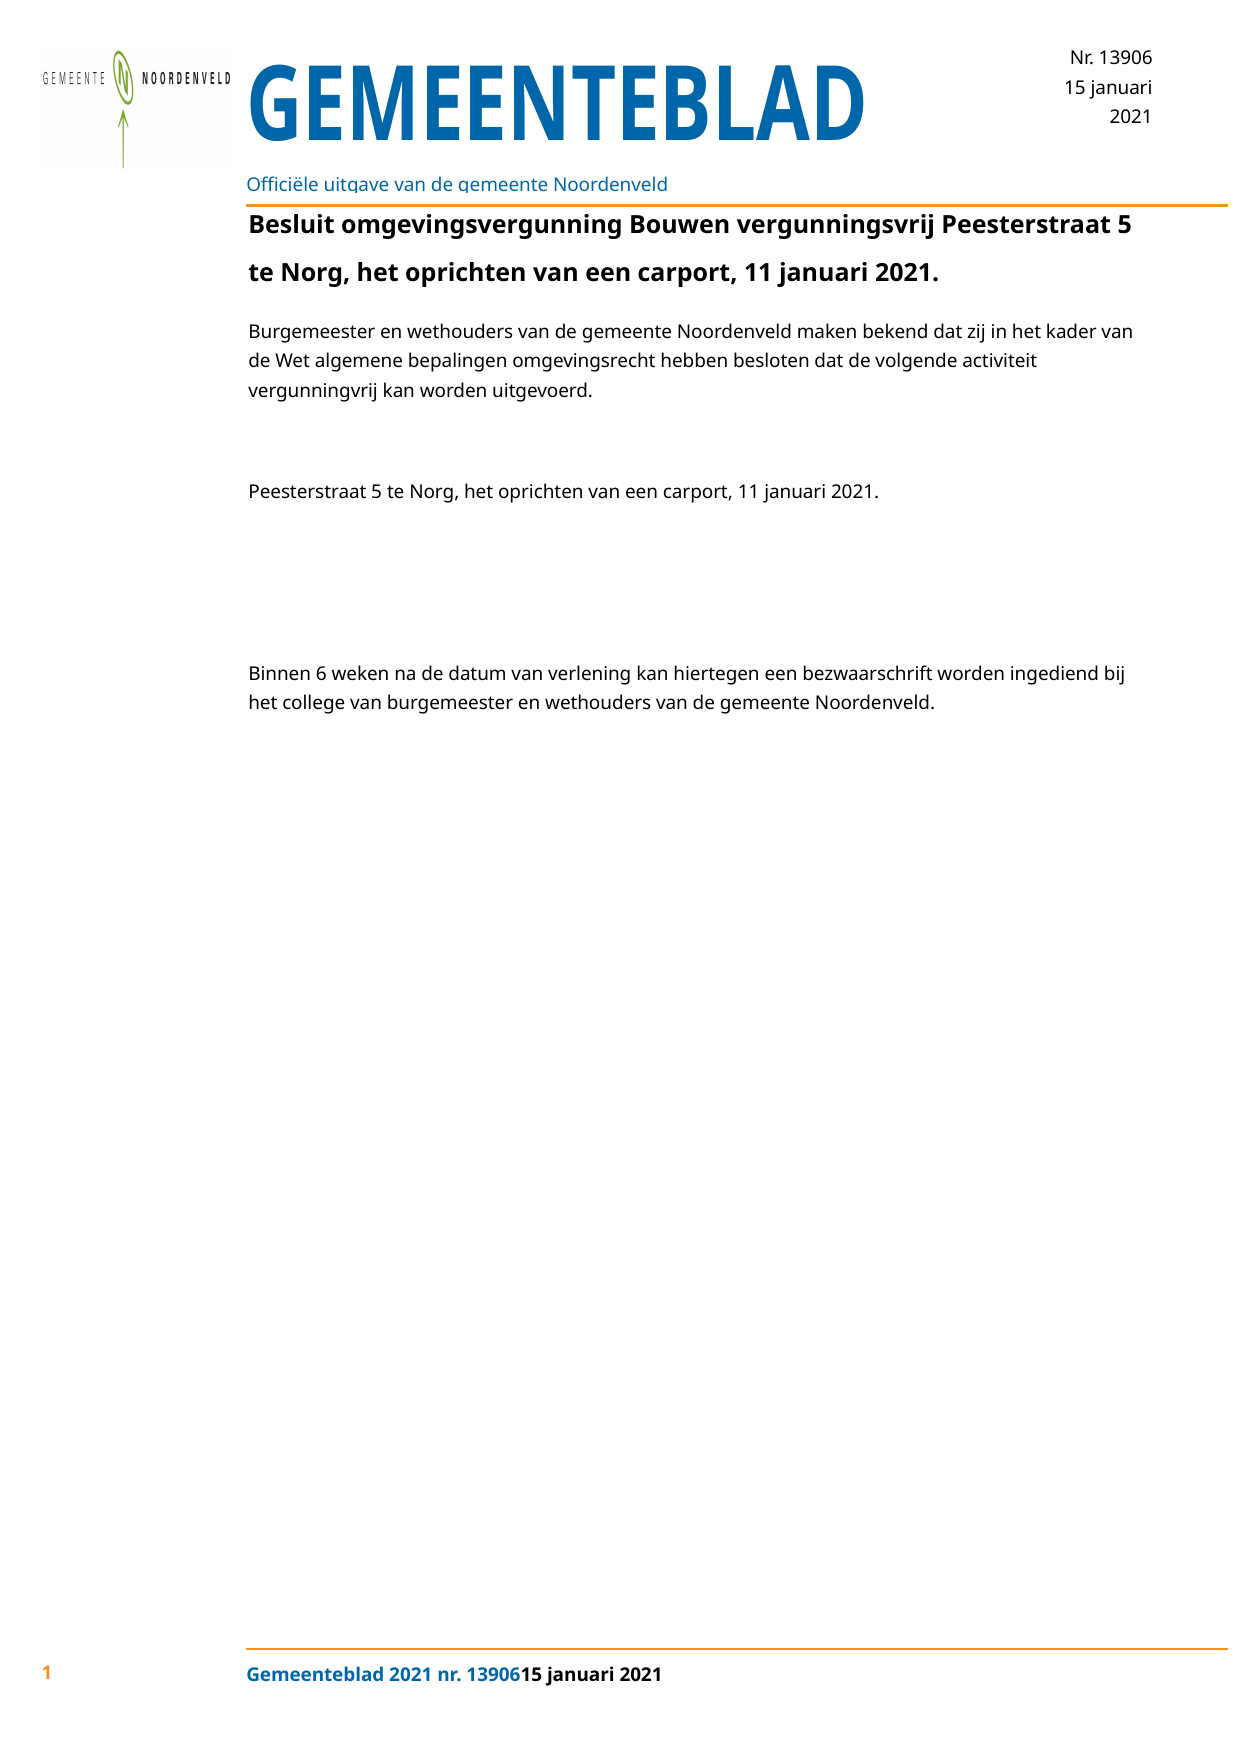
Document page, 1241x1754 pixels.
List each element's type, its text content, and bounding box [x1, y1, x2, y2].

text Peesterstraat 5 te Norg, het oprichten van een carport, 11 januari 2021. [248, 478, 1152, 504]
text Binnen 6 weken na de datum van verlening kan hiertegen een bezwaarschrift worden ingediend bij het college van burgemeester en wethouders van de gemeente Noordenveld. [248, 660, 1152, 715]
picture [41, 47, 231, 172]
text Besluit omgevingsvergunning Bouwen vergunningsvrij Peesterstraat 5 te Norg, het oprichten van een carport, 11 januari 2021. [248, 207, 1152, 288]
text Burgemeester en wethouders van de gemeente Noordenveld maken bekend dat zij in het kader van de Wet algemene bepalingen omgevingsrecht hebben besloten dat de volgende activiteit vergunningvrij kan worden uitgevoerd. [248, 318, 1152, 403]
